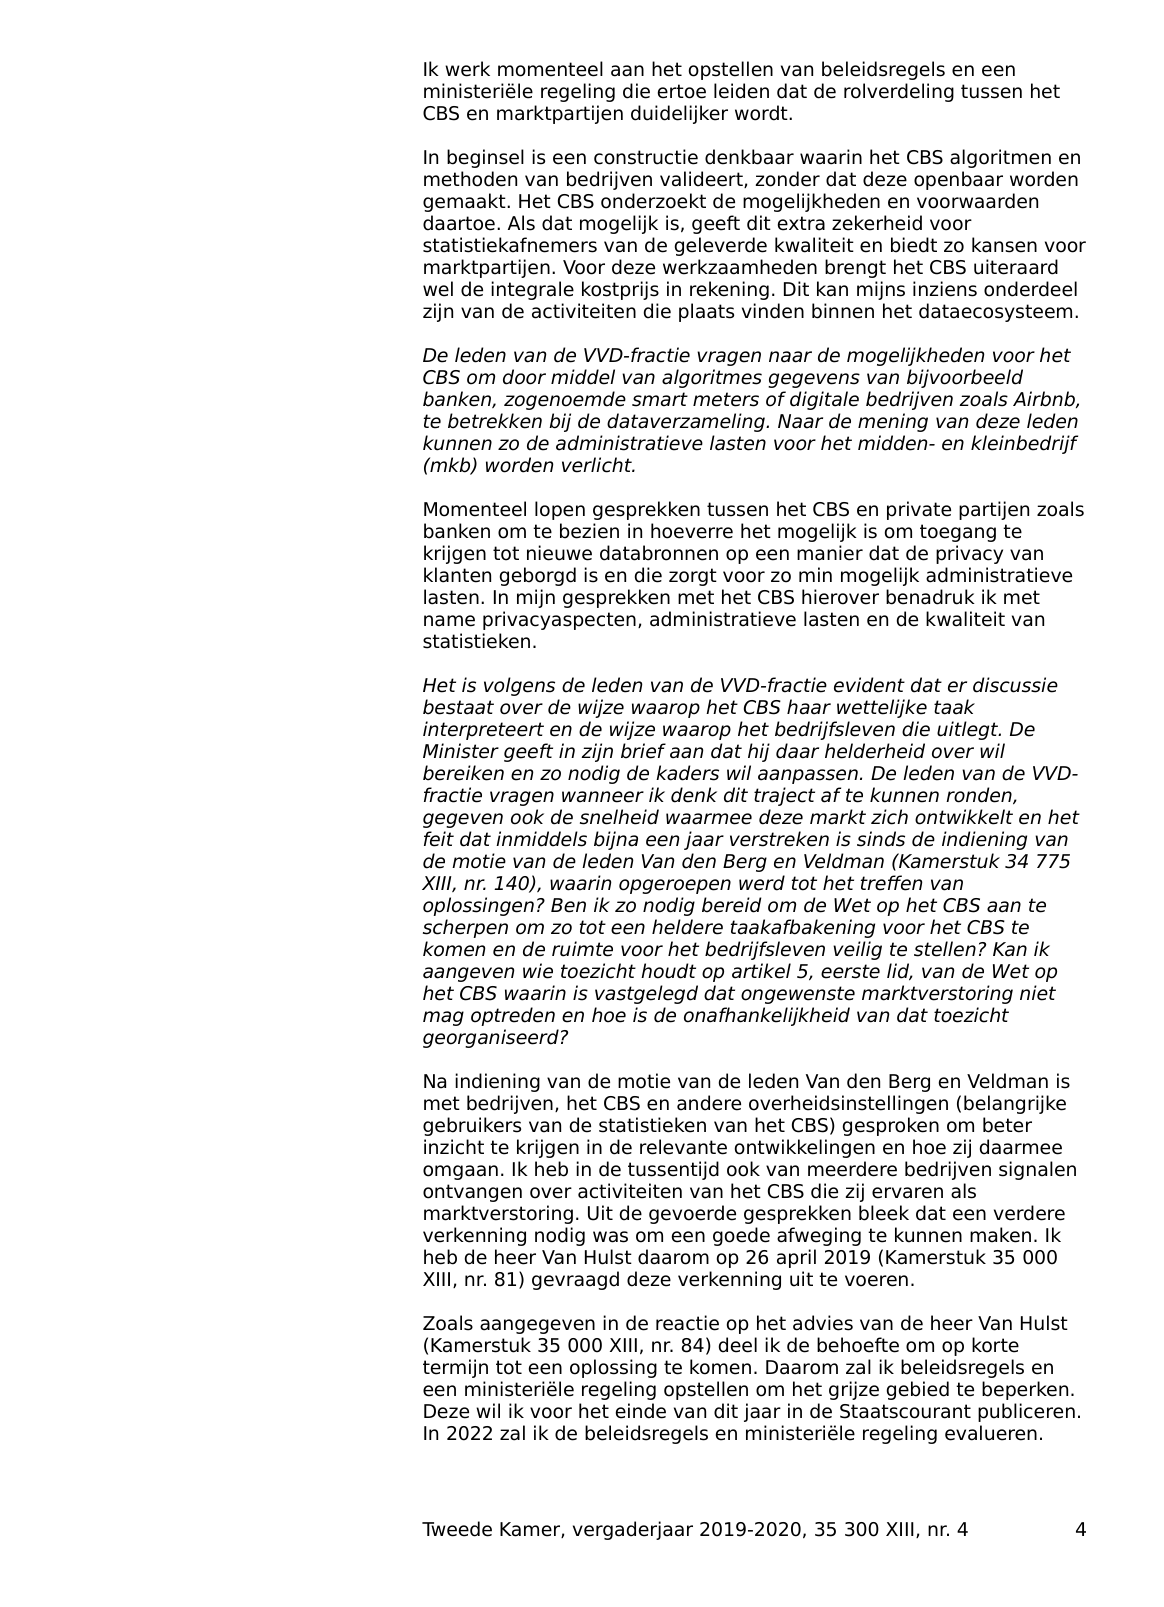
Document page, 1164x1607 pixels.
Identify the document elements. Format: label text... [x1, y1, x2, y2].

text Zoals aangegeven in de reactie op het advies van de heer Van Hulst (Kamerstuk 35 000 XIII, nr. 84) deel ik de behoefte om op korte termijn tot een oplossing te komen. Daarom zal ik beleidsregels en een ministeriële regeling opstellen om het grijze gebied te beperken. Deze wil ik voor het einde van dit jaar in de Staatscourant publiceren. In 2022 zal ik de beleidsregels en ministeriële regeling evalueren. [422, 1313, 1087, 1445]
text Ik werk momenteel aan het opstellen van beleidsregels en een ministeriële regeling die ertoe leiden dat de rolverdeling tussen het CBS en marktpartijen duidelijker wordt. [422, 59, 1087, 125]
text Na indiening van de motie van de leden Van den Berg en Veldman is met bedrijven, het CBS en andere overheidsinstellingen (belangrijke gebruikers van de statistieken van het CBS) gesproken om beter inzicht te krijgen in de relevante ontwikkelingen en hoe zij daarmee omgaan. Ik heb in de tussentijd ook van meerdere bedrijven signalen ontvangen over activiteiten van het CBS die zij ervaren als marktverstoring. Uit de gevoerde gesprekken bleek dat een verdere verkenning nodig was om een goede afweging te kunnen maken. Ik heb de heer Van Hulst daarom op 26 april 2019 (Kamerstuk 35 000 XIII, nr. 81) gevraagd deze verkenning uit te voeren. [422, 1071, 1087, 1291]
text Momenteel lopen gesprekken tussen het CBS en private partijen zoals banken om te bezien in hoeverre het mogelijk is om toegang te krijgen tot nieuwe databronnen op een manier dat de privacy van klanten geborgd is en die zorgt voor zo min mogelijk administratieve lasten. In mijn gesprekken met het CBS hierover benadruk ik met name privacyaspecten, administratieve lasten en de kwaliteit van statistieken. [422, 499, 1087, 653]
text Het is volgens de leden van de VVD-fractie evident dat er discussie bestaat over de wijze waarop het CBS haar wettelijke taak interpreteert en de wijze waarop het bedrijfsleven die uitlegt. De Minister geeft in zijn brief aan dat hij daar helderheid over wil bereiken en zo nodig de kaders wil aanpassen. De leden van de VVD-fractie vragen wanneer ik denk dit traject af te kunnen ronden, gegeven ook de snelheid waarmee deze markt zich ontwikkelt en het feit dat inmiddels bijna een jaar verstreken is sinds de indiening van de motie van de leden Van den Berg en Veldman (Kamerstuk 34 775 XIII, nr. 140), waarin opgeroepen werd tot het treffen van oplossingen? Ben ik zo nodig bereid om de Wet op het CBS aan te scherpen om zo tot een heldere taakafbakening voor het CBS te komen en de ruimte voor het bedrijfsleven veilig te stellen? Kan ik aangeven wie toezicht houdt op artikel 5, eerste lid, van de Wet op het CBS waarin is vastgelegd dat ongewenste marktverstoring niet mag optreden en hoe is de onafhankelijkheid van dat toezicht georganiseerd? [422, 675, 1087, 1049]
text De leden van de VVD-fractie vragen naar de mogelijkheden voor het CBS om door middel van algoritmes gegevens van bijvoorbeeld banken, zogenoemde smart meters of digitale bedrijven zoals Airbnb, te betrekken bij de dataverzameling. Naar de mening van deze leden kunnen zo de administratieve lasten voor het midden- en kleinbedrijf (mkb) worden verlicht. [422, 345, 1087, 477]
text In beginsel is een constructie denkbaar waarin het CBS algoritmen en methoden van bedrijven valideert, zonder dat deze openbaar worden gemaakt. Het CBS onderzoekt de mogelijkheden en voorwaarden daartoe. Als dat mogelijk is, geeft dit extra zekerheid voor statistiekafnemers van de geleverde kwaliteit en biedt zo kansen voor marktpartijen. Voor deze werkzaamheden brengt het CBS uiteraard wel de integrale kostprijs in rekening. Dit kan mijns inziens onderdeel zijn van de activiteiten die plaats vinden binnen het dataecosysteem. [422, 147, 1087, 323]
